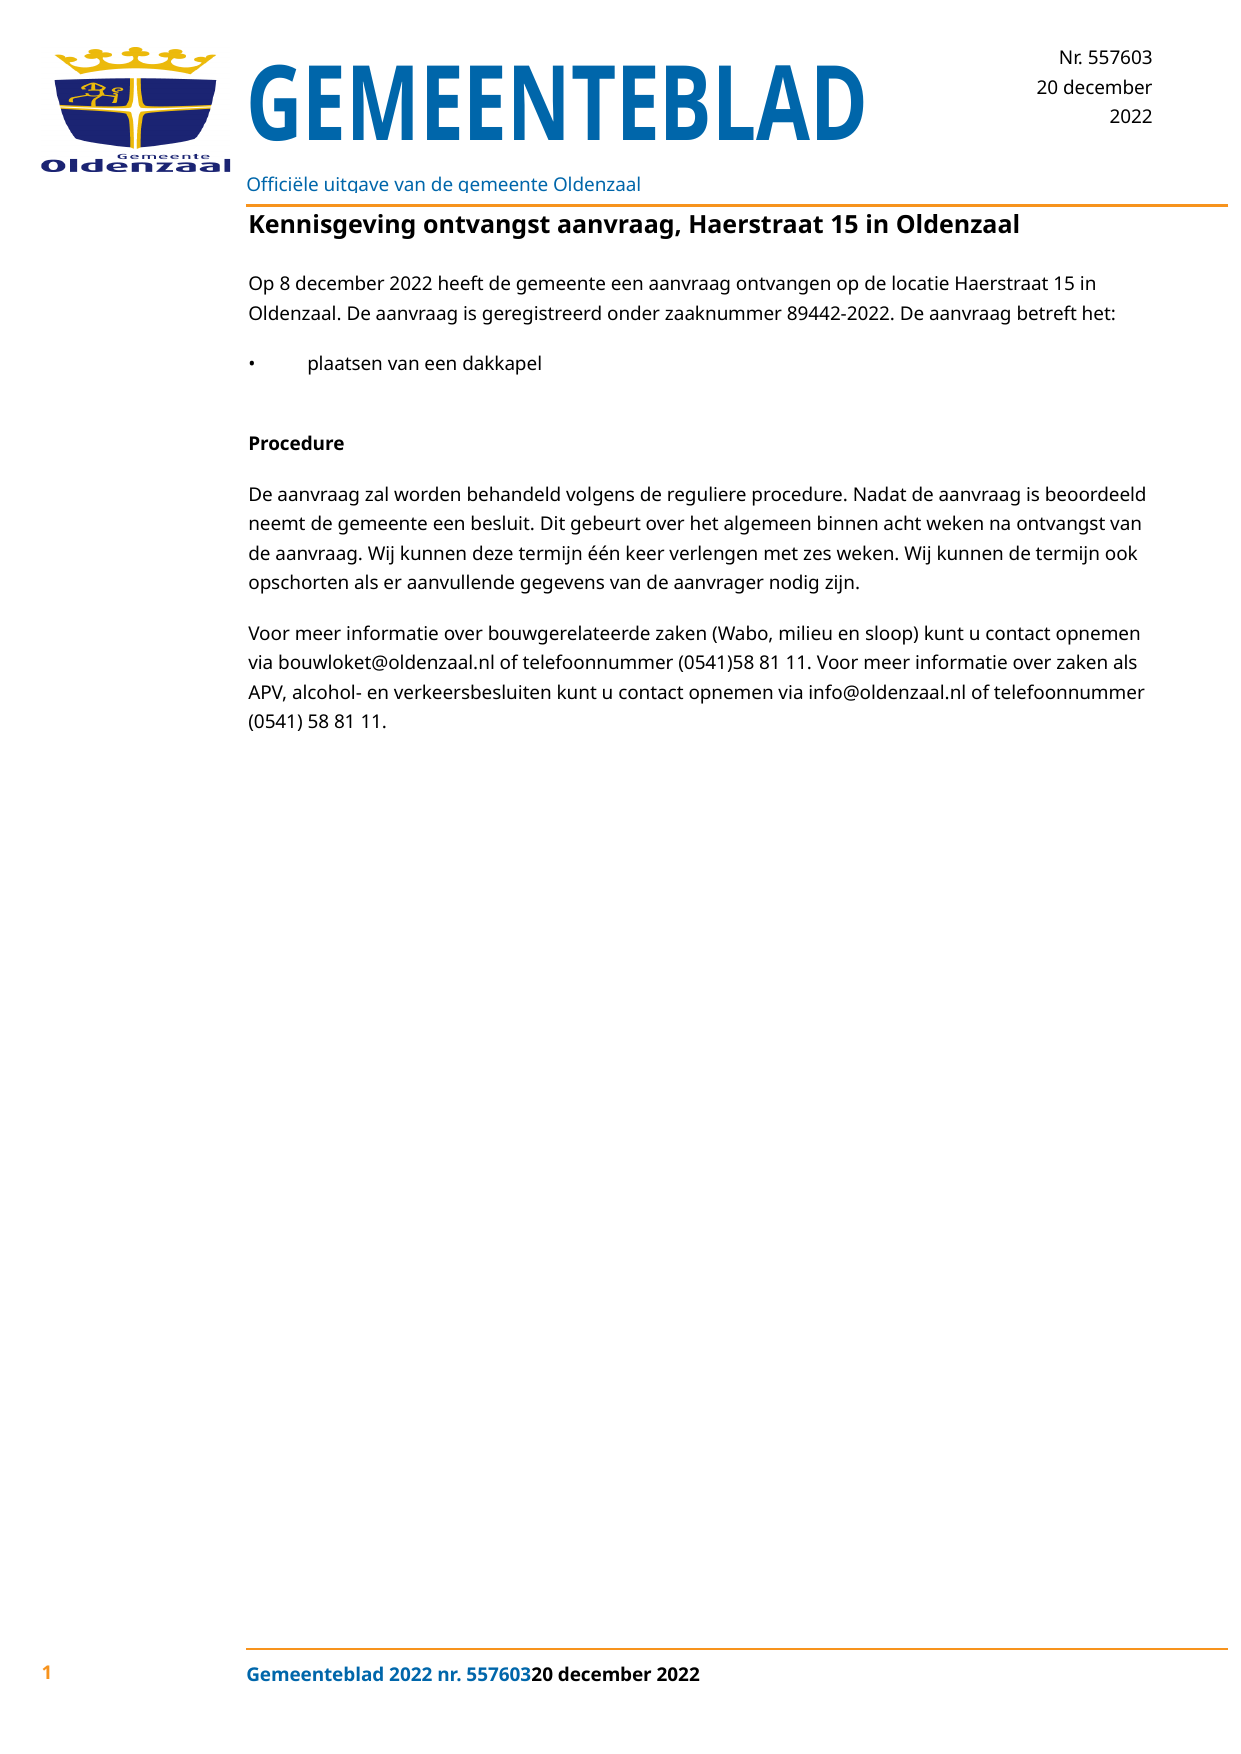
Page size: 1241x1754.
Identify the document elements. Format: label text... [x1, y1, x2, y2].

picture [41, 47, 231, 172]
text Kennisgeving ontvangst aanvraag, Haerstraat 15 in Oldenzaal [248, 207, 1152, 241]
list plaatsen van een dakkapel [248, 350, 1152, 376]
text Op 8 december 2022 heeft de gemeente een aanvraag ontvangen op de locatie Haerstraat 15 in Oldenzaal. De aanvraag is geregistreerd onder zaaknummer 89442-2022. De aanvraag betreft het: [248, 270, 1152, 326]
text De aanvraag zal worden behandeld volgens de reguliere procedure. Nadat de aanvraag is beoordeeld neemt de gemeente een besluit. Dit gebeurt over het algemeen binnen acht weken na ontvangst van de aanvraag. Wij kunnen deze termijn één keer verlengen met zes weken. Wij kunnen de termijn ook opschorten als er aanvullende gegevens van de aanvrager nodig zijn. [248, 481, 1152, 595]
text Voor meer informatie over bouwgerelateerde zaken (Wabo, milieu en sloop) kunt u contact opnemen via bouwloket@oldenzaal.nl of telefoonnummer (0541)58 81 11. Voor meer informatie over zaken als APV, alcohol- en verkeersbesluiten kunt u contact opnemen via info@oldenzaal.nl of telefoonnummer (0541) 58 81 11. [248, 620, 1152, 734]
text Procedure [248, 430, 1152, 456]
